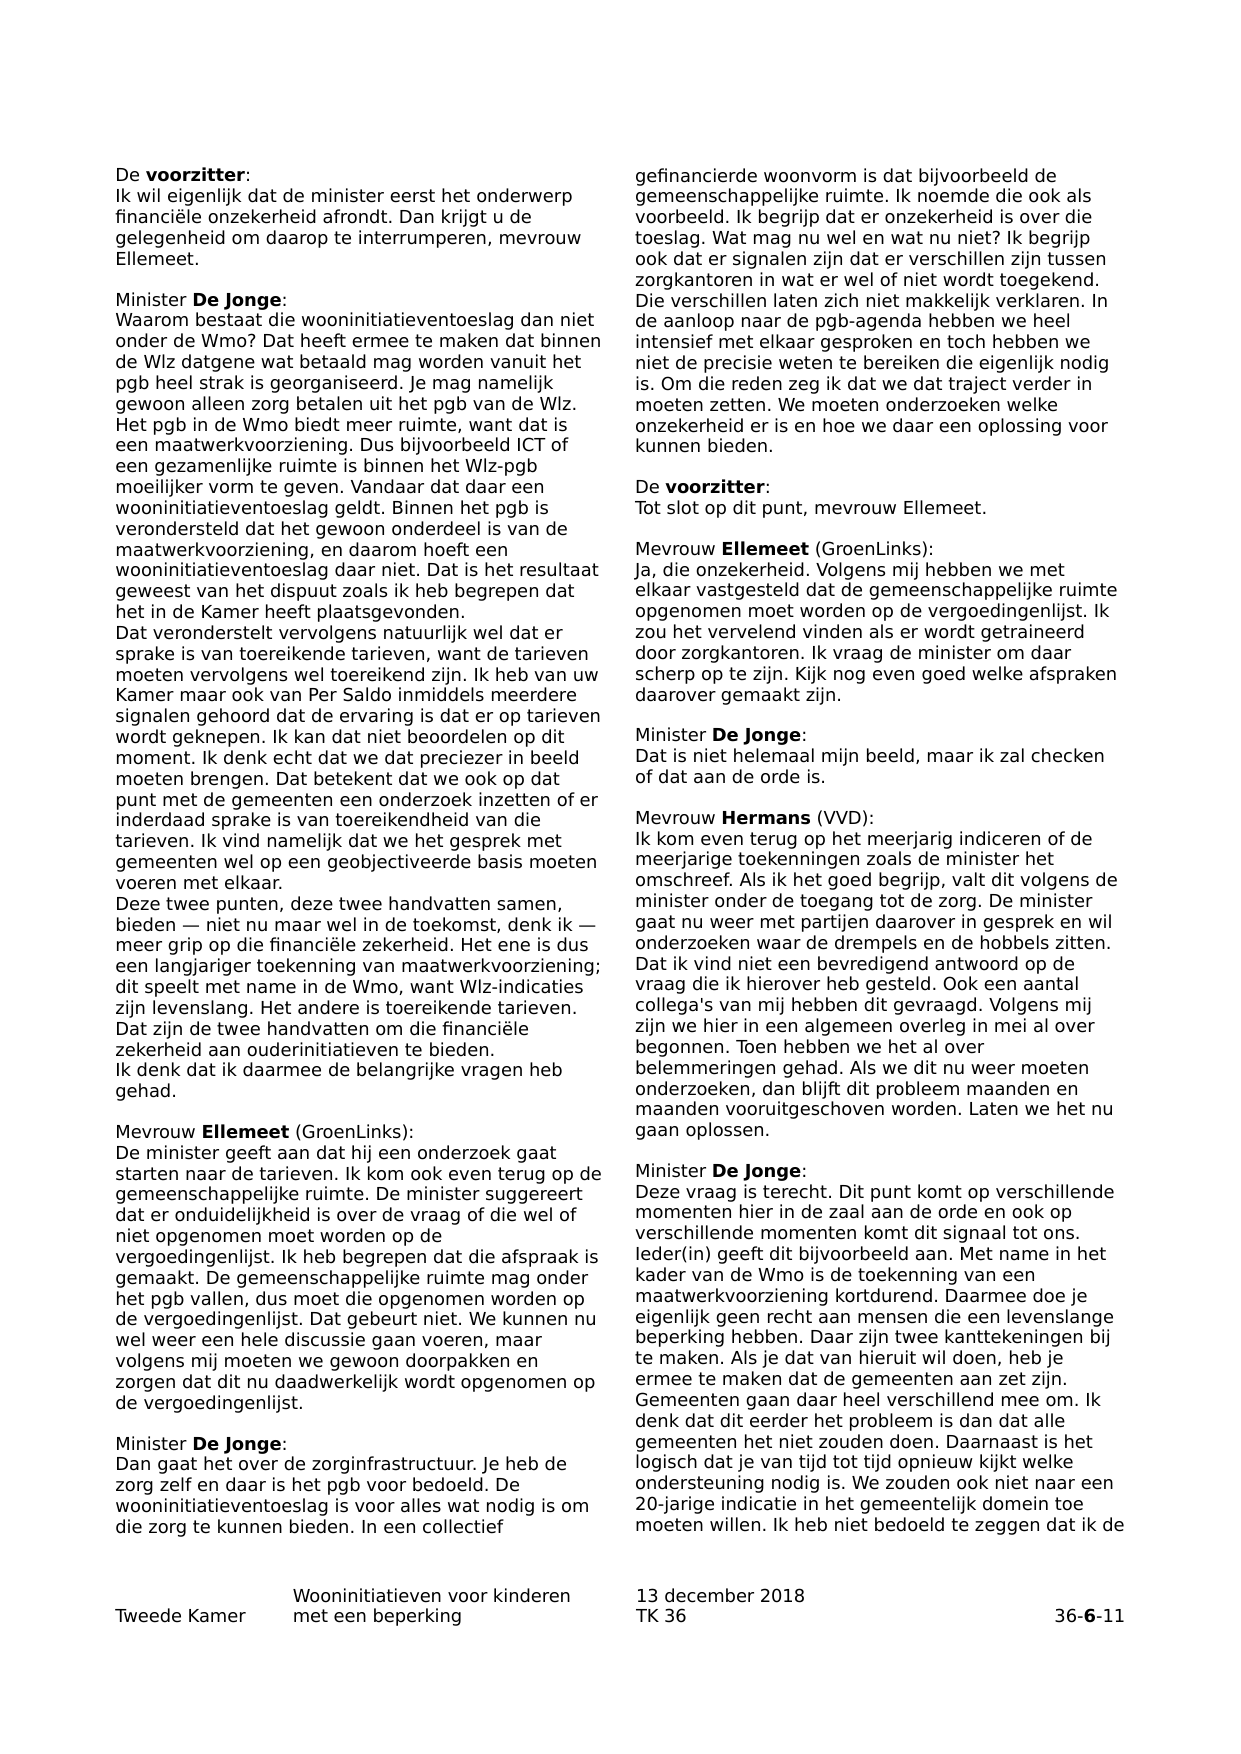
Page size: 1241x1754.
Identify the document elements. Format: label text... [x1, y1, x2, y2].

text Mevrouw Hermans (VVD): [635, 807, 1125, 828]
text Dat veronderstelt vervolgens natuurlijk wel dat er sprake is van toereikende tarieven, want de tarieven moeten vervolgens wel toereikend zijn. Ik heb van uw Kamer maar ook van Per Saldo inmiddels meerdere signalen gehoord dat de ervaring is dat er op tarieven wordt geknepen. Ik kan dat niet beoordelen op dit moment. Ik denk echt dat we dat preciezer in beeld moeten brengen. Dat betekent dat we ook op dat punt met de gemeenten een onderzoek inzetten of er inderdaad sprake is van toereikendheid van die tarieven. Ik vind namelijk dat we het gesprek met gemeenten wel op een geobjectiveerde basis moeten voeren met elkaar. [115, 623, 605, 893]
text Deze vraag is terecht. Dit punt komt op verschillende momenten hier in de zaal aan de orde en ook op verschillende momenten komt dit signaal tot ons. Ieder(in) geeft dit bijvoorbeeld aan. Met name in het kader van de Wmo is de toekenning van een maatwerkvoorziening kortdurend. Daarmee doe je eigenlijk geen recht aan mensen die een levenslange beperking hebben. Daar zijn twee kanttekeningen bij te maken. Als je dat van hieruit wil doen, heb je ermee te maken dat de gemeenten aan zet zijn. Gemeenten gaan daar heel verschillend mee om. Ik denk dat dit eerder het probleem is dan dat alle gemeenten het niet zouden doen. Daarnaast is het logisch dat je van tijd tot tijd opnieuw kijkt welke ondersteuning nodig is. We zouden ook niet naar een 20-jarige indicatie in het gemeentelijk domein toe moeten willen. Ik heb niet bedoeld te zeggen dat ik de [635, 1181, 1125, 1536]
text Minister De Jonge: [115, 289, 605, 310]
text Mevrouw Ellemeet (GroenLinks): [635, 538, 1125, 559]
text De voorzitter: [115, 165, 605, 186]
text Ik denk dat ik daarmee de belangrijke vragen heb gehad. [115, 1060, 605, 1102]
text Ik kom even terug op het meerjarig indiceren of de meerjarige toekenningen zoals de minister het omschreef. Als ik het goed begrijp, valt dit volgens de minister onder de toegang tot de zorg. De minister gaat nu weer met partijen daarover in gesprek en wil onderzoeken waar de drempels en de hobbels zitten. Dat ik vind niet een bevredigend antwoord op de vraag die ik hierover heb gesteld. Ook een aantal collega's van mij hebben dit gevraagd. Volgens mij zijn we hier in een algemeen overleg in mei al over begonnen. Toen hebben we het al over belemmeringen gehad. Als we dit nu weer moeten onderzoeken, dan blijft dit probleem maanden en maanden vooruitgeschoven worden. Laten we het nu gaan oplossen. [635, 828, 1125, 1141]
text gefinancierde woonvorm is dat bijvoorbeeld de gemeenschappelijke ruimte. Ik noemde die ook als voorbeeld. Ik begrijp dat er onzekerheid is over die toeslag. Wat mag nu wel en wat nu niet? Ik begrijp ook dat er signalen zijn dat er verschillen zijn tussen zorgkantoren in wat er wel of niet wordt toegekend. Die verschillen laten zich niet makkelijk verklaren. In de aanloop naar de pgb-agenda hebben we heel intensief met elkaar gesproken en toch hebben we niet de precisie weten te bereiken die eigenlijk nodig is. Om die reden zeg ik dat we dat traject verder in moeten zetten. We moeten onderzoeken welke onzekerheid er is en hoe we daar een oplossing voor kunnen bieden. [635, 165, 1125, 457]
text Deze twee punten, deze twee handvatten samen, bieden — niet nu maar wel in de toekomst, denk ik — meer grip op die financiële zekerheid. Het ene is dus een langjariger toekenning van maatwerkvoorziening; dit speelt met name in de Wmo, want Wlz-indicaties zijn levenslang. Het andere is toereikende tarieven. Dat zijn de twee handvatten om die financiële zekerheid aan ouderinitiatieven te bieden. [115, 893, 605, 1060]
text Ja, die onzekerheid. Volgens mij hebben we met elkaar vastgesteld dat de gemeenschappelijke ruimte opgenomen moet worden op de vergoedingenlijst. Ik zou het vervelend vinden als er wordt getraineerd door zorgkantoren. Ik vraag de minister om daar scherp op te zijn. Kijk nog even goed welke afspraken daarover gemaakt zijn. [635, 559, 1125, 705]
text Mevrouw Ellemeet (GroenLinks): [115, 1122, 605, 1142]
text Ik wil eigenlijk dat de minister eerst het onderwerp financiële onzekerheid afrondt. Dan krijgt u de gelegenheid om daarop te interrumperen, mevrouw Ellemeet. [115, 186, 605, 269]
text Tot slot op dit punt, mevrouw Ellemeet. [635, 498, 1125, 518]
text Minister De Jonge: [635, 1161, 1125, 1181]
text De minister geeft aan dat hij een onderzoek gaat starten naar de tarieven. Ik kom ook even terug op de gemeenschappelijke ruimte. De minister suggereert dat er onduidelijkheid is over de vraag of die wel of niet opgenomen moet worden op de vergoedingenlijst. Ik heb begrepen dat die afspraak is gemaakt. De gemeenschappelijke ruimte mag onder het pgb vallen, dus moet die opgenomen worden op de vergoedingenlijst. Dat gebeurt niet. We kunnen nu wel weer een hele discussie gaan voeren, maar volgens mij moeten we gewoon doorpakken en zorgen dat dit nu daadwerkelijk wordt opgenomen op de vergoedingenlijst. [115, 1142, 605, 1413]
text Dat is niet helemaal mijn beeld, maar ik zal checken of dat aan de orde is. [635, 746, 1125, 787]
text Minister De Jonge: [635, 725, 1125, 746]
text De voorzitter: [635, 477, 1125, 498]
text Dan gaat het over de zorginfrastructuur. Je heb de zorg zelf en daar is het pgb voor bedoeld. De wooninitiatieventoeslag is voor alles wat nodig is om die zorg te kunnen bieden. In een collectief [115, 1454, 605, 1537]
text Waarom bestaat die wooninitiatieventoeslag dan niet onder de Wmo? Dat heeft ermee te maken dat binnen de Wlz datgene wat betaald mag worden vanuit het pgb heel strak is georganiseerd. Je mag namelijk gewoon alleen zorg betalen uit het pgb van de Wlz. Het pgb in de Wmo biedt meer ruimte, want dat is een maatwerkvoorziening. Dus bijvoorbeeld ICT of een gezamenlijke ruimte is binnen het Wlz-pgb moeilijker vorm te geven. Vandaar dat daar een wooninitiatieventoeslag geldt. Binnen het pgb is verondersteld dat het gewoon onderdeel is van de maatwerkvoorziening, en daarom hoeft een wooninitiatieventoeslag daar niet. Dat is het resultaat geweest van het dispuut zoals ik heb begrepen dat het in de Kamer heeft plaatsgevonden. [115, 310, 605, 623]
text Minister De Jonge: [115, 1433, 605, 1454]
